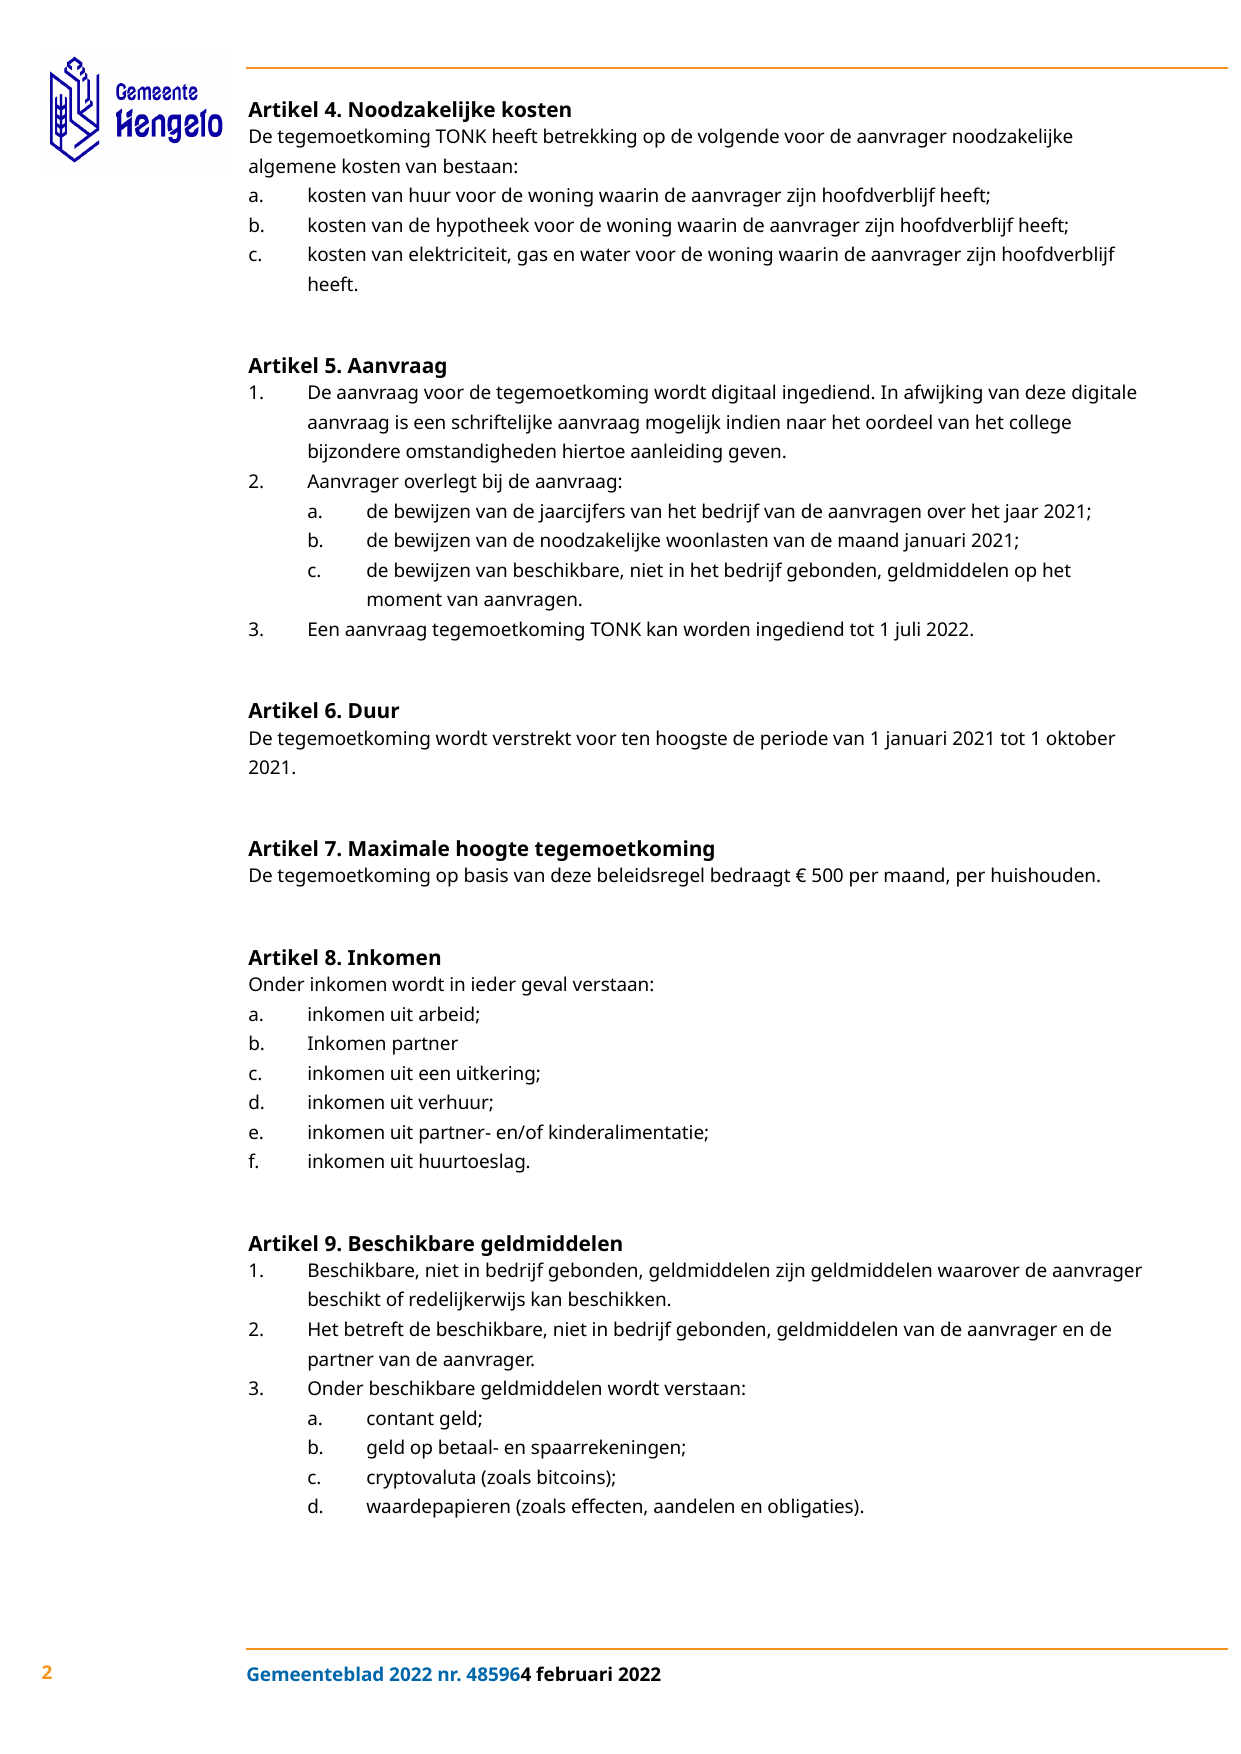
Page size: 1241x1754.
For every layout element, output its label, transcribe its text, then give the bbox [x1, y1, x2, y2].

list kosten van huur voor de woning waarin de aanvrager zijn hoofdverblijf heeft; [248, 182, 1152, 208]
picture [41, 47, 231, 172]
list inkomen uit een uitkering; [248, 1060, 1152, 1086]
list de bewijzen van de jaarcijfers van het bedrijf van de aanvragen over het jaar 2021; [307, 498, 1152, 524]
list de bewijzen van beschikbare, niet in het bedrijf gebonden, geldmiddelen op het moment van aanvragen. [307, 557, 1152, 612]
list waardepapieren (zoals effecten, aandelen en obligaties). [307, 1494, 1152, 1519]
list Een aanvraag tegemoetkoming TONK kan worden ingediend tot 1 juli 2022. [248, 616, 1152, 642]
list inkomen uit verhuur; [248, 1089, 1152, 1115]
list inkomen uit huurtoeslag. [248, 1149, 1152, 1174]
list Aanvrager overlegt bij de aanvraag: [248, 468, 1152, 494]
list de bewijzen van de noodzakelijke woonlasten van de maand januari 2021; [307, 527, 1152, 553]
text Artikel 6. Duur [248, 696, 1152, 725]
text Artikel 5. Aanvraag [248, 351, 1152, 379]
list geld op betaal- en spaarrekeningen; [307, 1434, 1152, 1460]
list Het betreft de beschikbare, niet in bedrijf gebonden, geldmiddelen van de aanvrager en de partner van de aanvrager. [248, 1316, 1152, 1372]
text Onder inkomen wordt in ieder geval verstaan: [248, 971, 1152, 997]
list Inkomen partner [248, 1030, 1152, 1056]
text Artikel 8. Inkomen [248, 943, 1152, 971]
text De tegemoetkoming wordt verstrekt voor ten hoogste de periode van 1 januari 2021 tot 1 oktober 2021. [248, 725, 1152, 780]
list contant geld; [307, 1405, 1152, 1431]
list De aanvraag voor de tegemoetkoming wordt digitaal ingediend. In afwijking van deze digitale aanvraag is een schriftelijke aanvraag mogelijk indien naar het oordeel van het college bijzondere omstandigheden hiertoe aanleiding geven. [248, 379, 1152, 464]
list inkomen uit arbeid; [248, 1001, 1152, 1026]
list Onder beschikbare geldmiddelen wordt verstaan: [248, 1375, 1152, 1401]
text Artikel 9. Beschikbare geldmiddelen [248, 1229, 1152, 1257]
list Beschikbare, niet in bedrijf gebonden, geldmiddelen zijn geldmiddelen waarover de aanvrager beschikt of redelijkerwijs kan beschikken. [248, 1257, 1152, 1312]
text Artikel 4. Noodzakelijke kosten [248, 95, 1152, 123]
text Artikel 7. Maximale hoogte tegemoetkoming [248, 834, 1152, 863]
text De tegemoetkoming TONK heeft betrekking op de volgende voor de aanvrager noodzakelijke algemene kosten van bestaan: [248, 123, 1152, 178]
list kosten van de hypotheek voor de woning waarin de aanvrager zijn hoofdverblijf heeft; [248, 212, 1152, 238]
list cryptovaluta (zoals bitcoins); [307, 1464, 1152, 1490]
list kosten van elektriciteit, gas en water voor de woning waarin de aanvrager zijn hoofdverblijf heeft. [248, 242, 1152, 297]
text De tegemoetkoming op basis van deze beleidsregel bedraagt € 500 per maand, per huishouden. [248, 863, 1152, 888]
list inkomen uit partner- en/of kinderalimentatie; [248, 1119, 1152, 1145]
